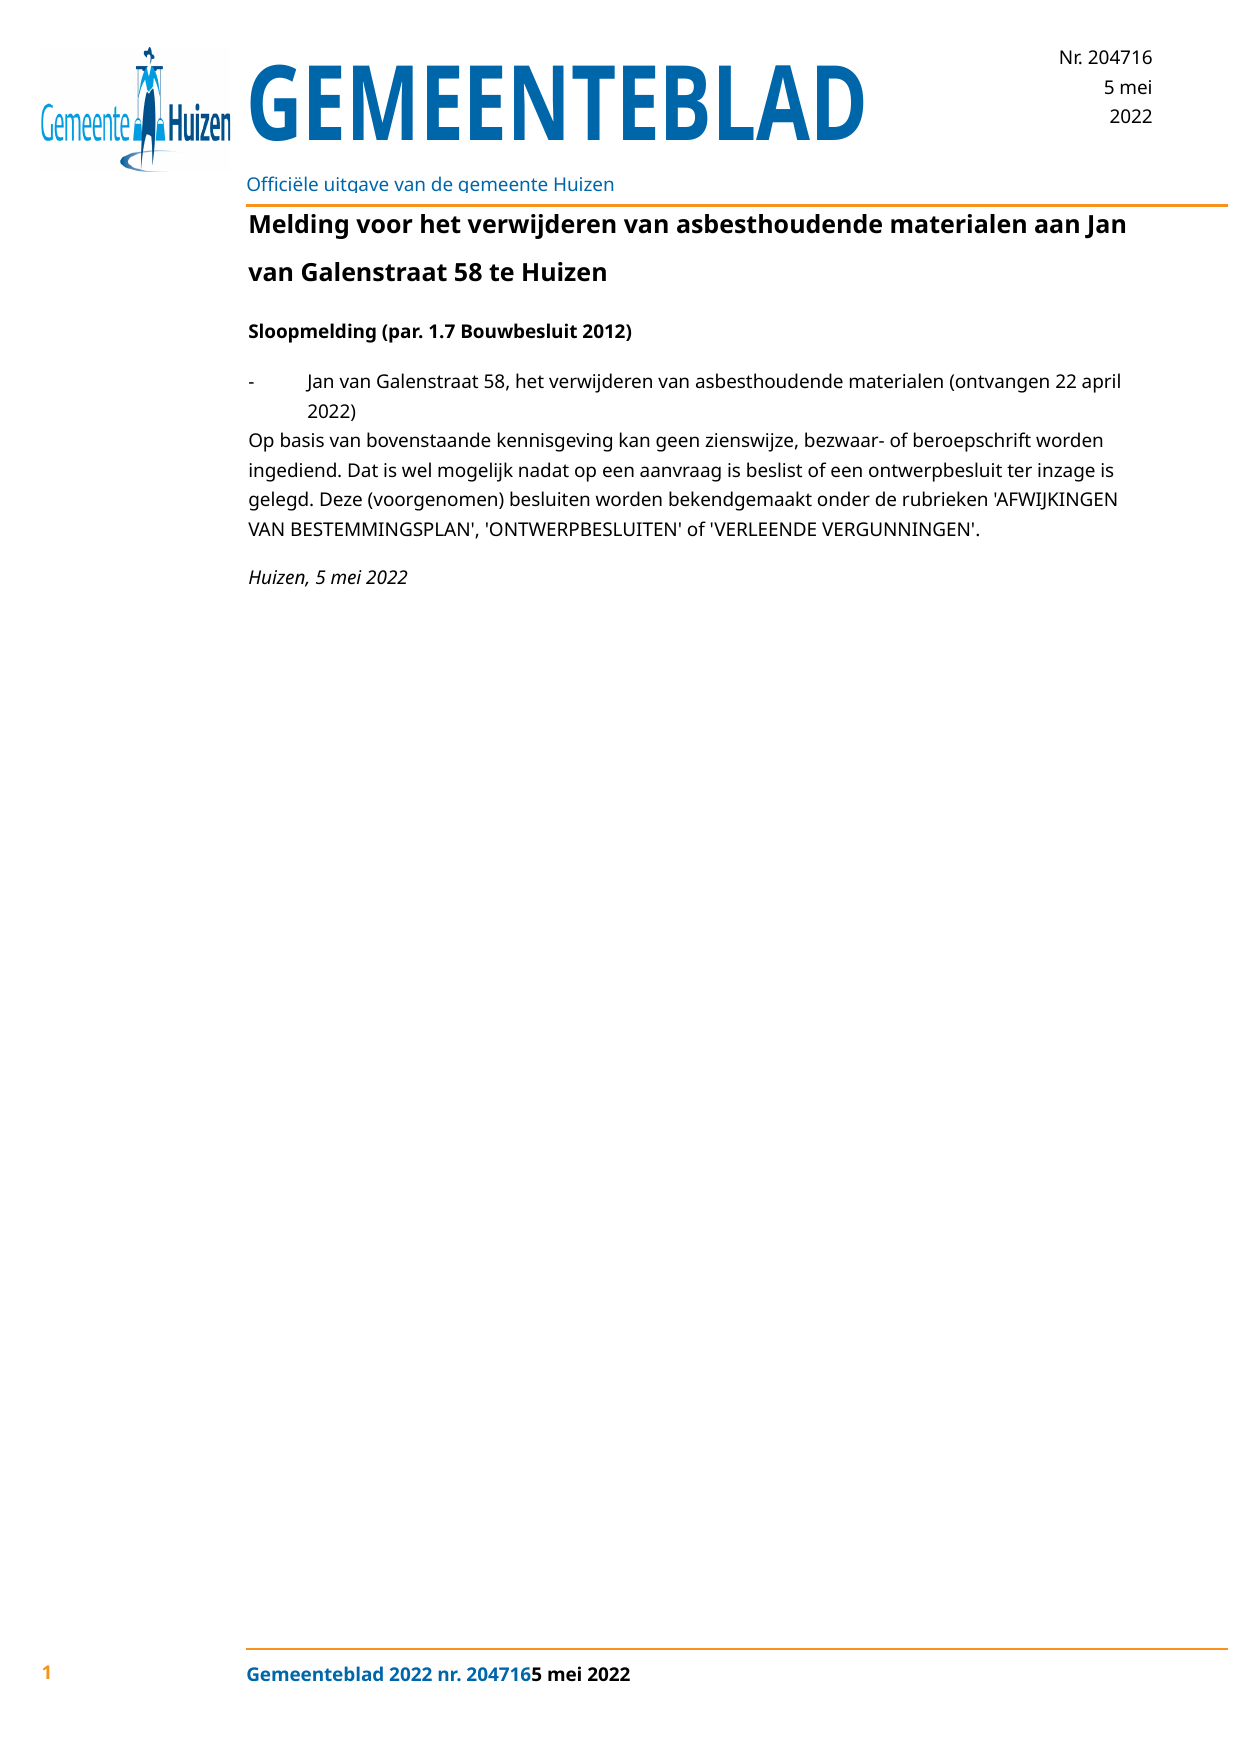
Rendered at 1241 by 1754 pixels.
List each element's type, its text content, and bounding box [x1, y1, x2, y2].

text Melding voor het verwijderen van asbesthoudende materialen aan Jan van Galenstraat 58 te Huizen [248, 207, 1152, 288]
text Sloopmelding (par. 1.7 Bouwbesluit 2012) [248, 318, 1152, 344]
text Op basis van bovenstaande kennisgeving kan geen zienswijze, bezwaar- of beroepschrift worden ingediend. Dat is wel mogelijk nadat op een aanvraag is beslist of een ontwerpbesluit ter inzage is gelegd. Deze (voorgenomen) besluiten worden bekendgemaakt onder de rubrieken 'AFWIJKINGEN VAN BESTEMMINGSPLAN', 'ONTWERPBESLUITEN' of 'VERLEENDE VERGUNNINGEN'. [248, 427, 1152, 542]
list Jan van Galenstraat 58, het verwijderen van asbesthoudende materialen (ontvangen 22 april 2022) [248, 368, 1152, 424]
text Huizen, 5 mei 2022 [248, 564, 1152, 590]
picture [41, 47, 231, 172]
